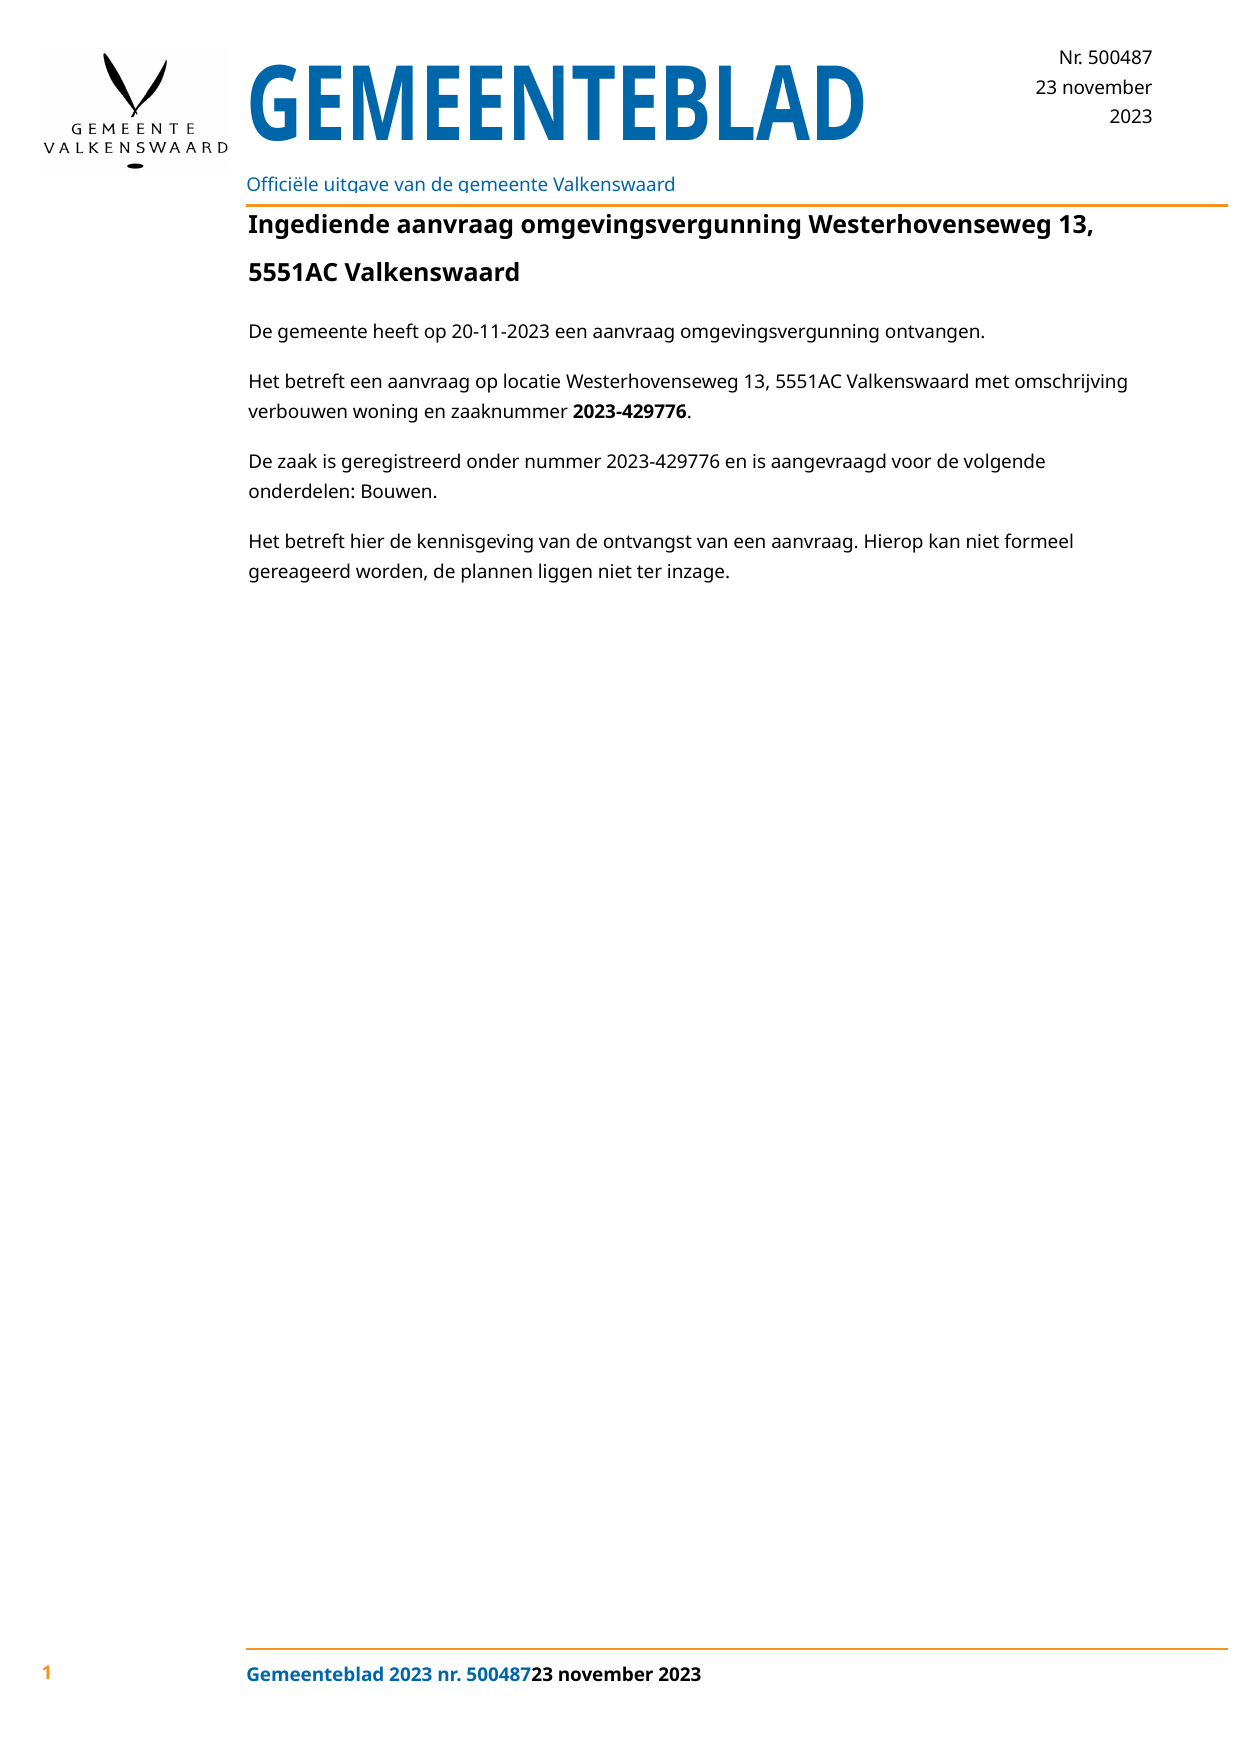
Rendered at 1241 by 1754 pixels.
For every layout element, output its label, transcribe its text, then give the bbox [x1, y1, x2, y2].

text Ingediende aanvraag omgevingsvergunning Westerhovenseweg 13, 5551AC Valkenswaard [248, 207, 1152, 288]
text De gemeente heeft op 20-11-2023 een aanvraag omgevingsvergunning ontvangen. [248, 318, 1152, 344]
text De zaak is geregistreerd onder nummer 2023-429776 en is aangevraagd voor de volgende onderdelen: Bouwen. [248, 448, 1152, 504]
picture [41, 47, 231, 172]
text Het betreft een aanvraag op locatie Westerhovenseweg 13, 5551AC Valkenswaard met omschrijving verbouwen woning en zaaknummer 2023-429776. [248, 368, 1152, 424]
text Het betreft hier de kennisgeving van de ontvangst van een aanvraag. Hierop kan niet formeel gereageerd worden, de plannen liggen niet ter inzage. [248, 528, 1152, 584]
